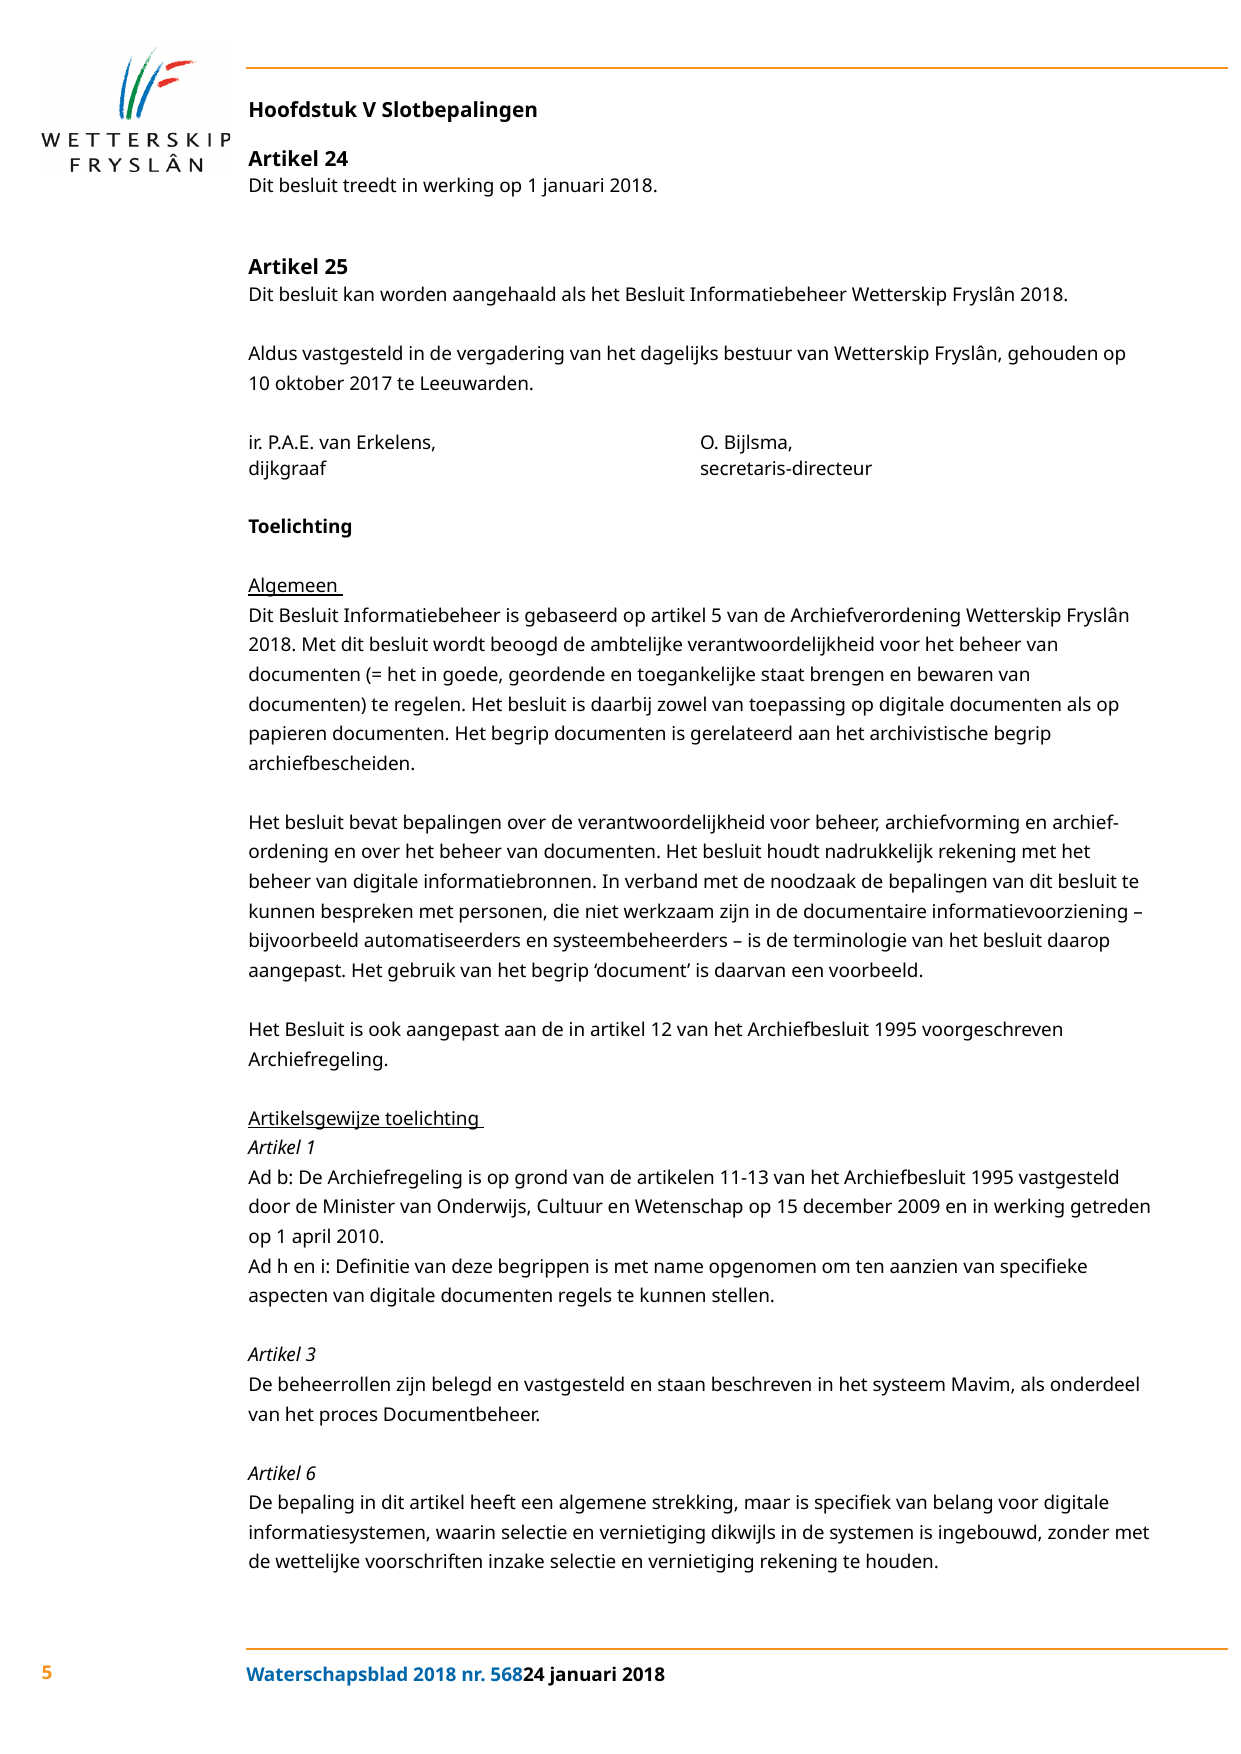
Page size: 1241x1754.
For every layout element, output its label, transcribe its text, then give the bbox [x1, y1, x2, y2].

text Artikelsgewijze toelichting [248, 1105, 1152, 1131]
table_header O. Bijlsma, [700, 429, 1152, 455]
text Artikel 24 [248, 144, 1152, 172]
text Artikel 25 [248, 252, 1152, 281]
text Artikel 6 [248, 1460, 1152, 1486]
table_cell dijkgraaf [248, 455, 700, 480]
table_cell secretaris-directeur [700, 455, 1152, 480]
text Ad h en i: Definitie van deze begrippen is met name opgenomen om ten aanzien van specifieke aspecten van digitale documenten regels te kunnen stellen. [248, 1253, 1152, 1308]
text Toelichting [248, 513, 1152, 539]
text De bepaling in dit artikel heeft een algemene strekking, maar is specifiek van belang voor digitale informatiesystemen, waarin selectie en vernietiging dikwijls in de systemen is ingebouwd, zonder met de wettelijke voorschriften inzake selectie en vernietiging rekening te houden. [248, 1489, 1152, 1574]
text De beheerrollen zijn belegd en vastgesteld en staan beschreven in het systeem Mavim, als onderdeel van het proces Documentbeheer. [248, 1371, 1152, 1426]
text Artikel 1 [248, 1134, 1152, 1160]
text Algemeen [248, 572, 1152, 598]
text Dit besluit kan worden aangehaald als het Besluit Informatiebeheer Wetterskip Fryslân 2018. [248, 281, 1152, 307]
text Het besluit bevat bepalingen over de verantwoordelijkheid voor beheer, archiefvorming en archief-ordening en over het beheer van documenten. Het besluit houdt nadrukkelijk rekening met het beheer van digitale informatiebronnen. In verband met de noodzaak de bepalingen van dit besluit te kunnen bespreken met personen, die niet werkzaam zijn in de documentaire informatievoorziening – bijvoorbeeld automatiseerders en systeembeheerders – is de terminologie van het besluit daarop aangepast. Het gebruik van het begrip ‘document’ is daarvan een voorbeeld. [248, 809, 1152, 983]
text Ad b: De Archiefregeling is op grond van de artikelen 11-13 van het Archiefbesluit 1995 vastgesteld door de Minister van Onderwijs, Cultuur en Wetenschap op 15 december 2009 en in werking getreden op 1 april 2010. [248, 1164, 1152, 1249]
picture [41, 47, 231, 172]
text Dit besluit treedt in werking op 1 januari 2018. [248, 172, 1152, 198]
text Artikel 3 [248, 1342, 1152, 1367]
text Hoofdstuk V Slotbepalingen [248, 95, 1152, 123]
table_header ir. P.A.E. van Erkelens, [248, 429, 700, 455]
text Het Besluit is ook aangepast aan de in artikel 12 van het Archiefbesluit 1995 voorgeschreven Archiefregeling. [248, 1016, 1152, 1071]
text Aldus vastgesteld in de vergadering van het dagelijks bestuur van Wetterskip Fryslân, gehouden op 10 oktober 2017 te Leeuwarden. [248, 340, 1152, 395]
text Dit Besluit Informatiebeheer is gebaseerd op artikel 5 van de Archiefverordening Wetterskip Fryslân 2018. Met dit besluit wordt beoogd de ambtelijke verantwoordelijkheid voor het beheer van documenten (= het in goede, geordende en toegankelijke staat brengen en bewaren van documenten) te regelen. Het besluit is daarbij zowel van toepassing op digitale documenten als op papieren documenten. Het begrip documenten is gerelateerd aan het archivistische begrip archiefbescheiden. [248, 602, 1152, 776]
